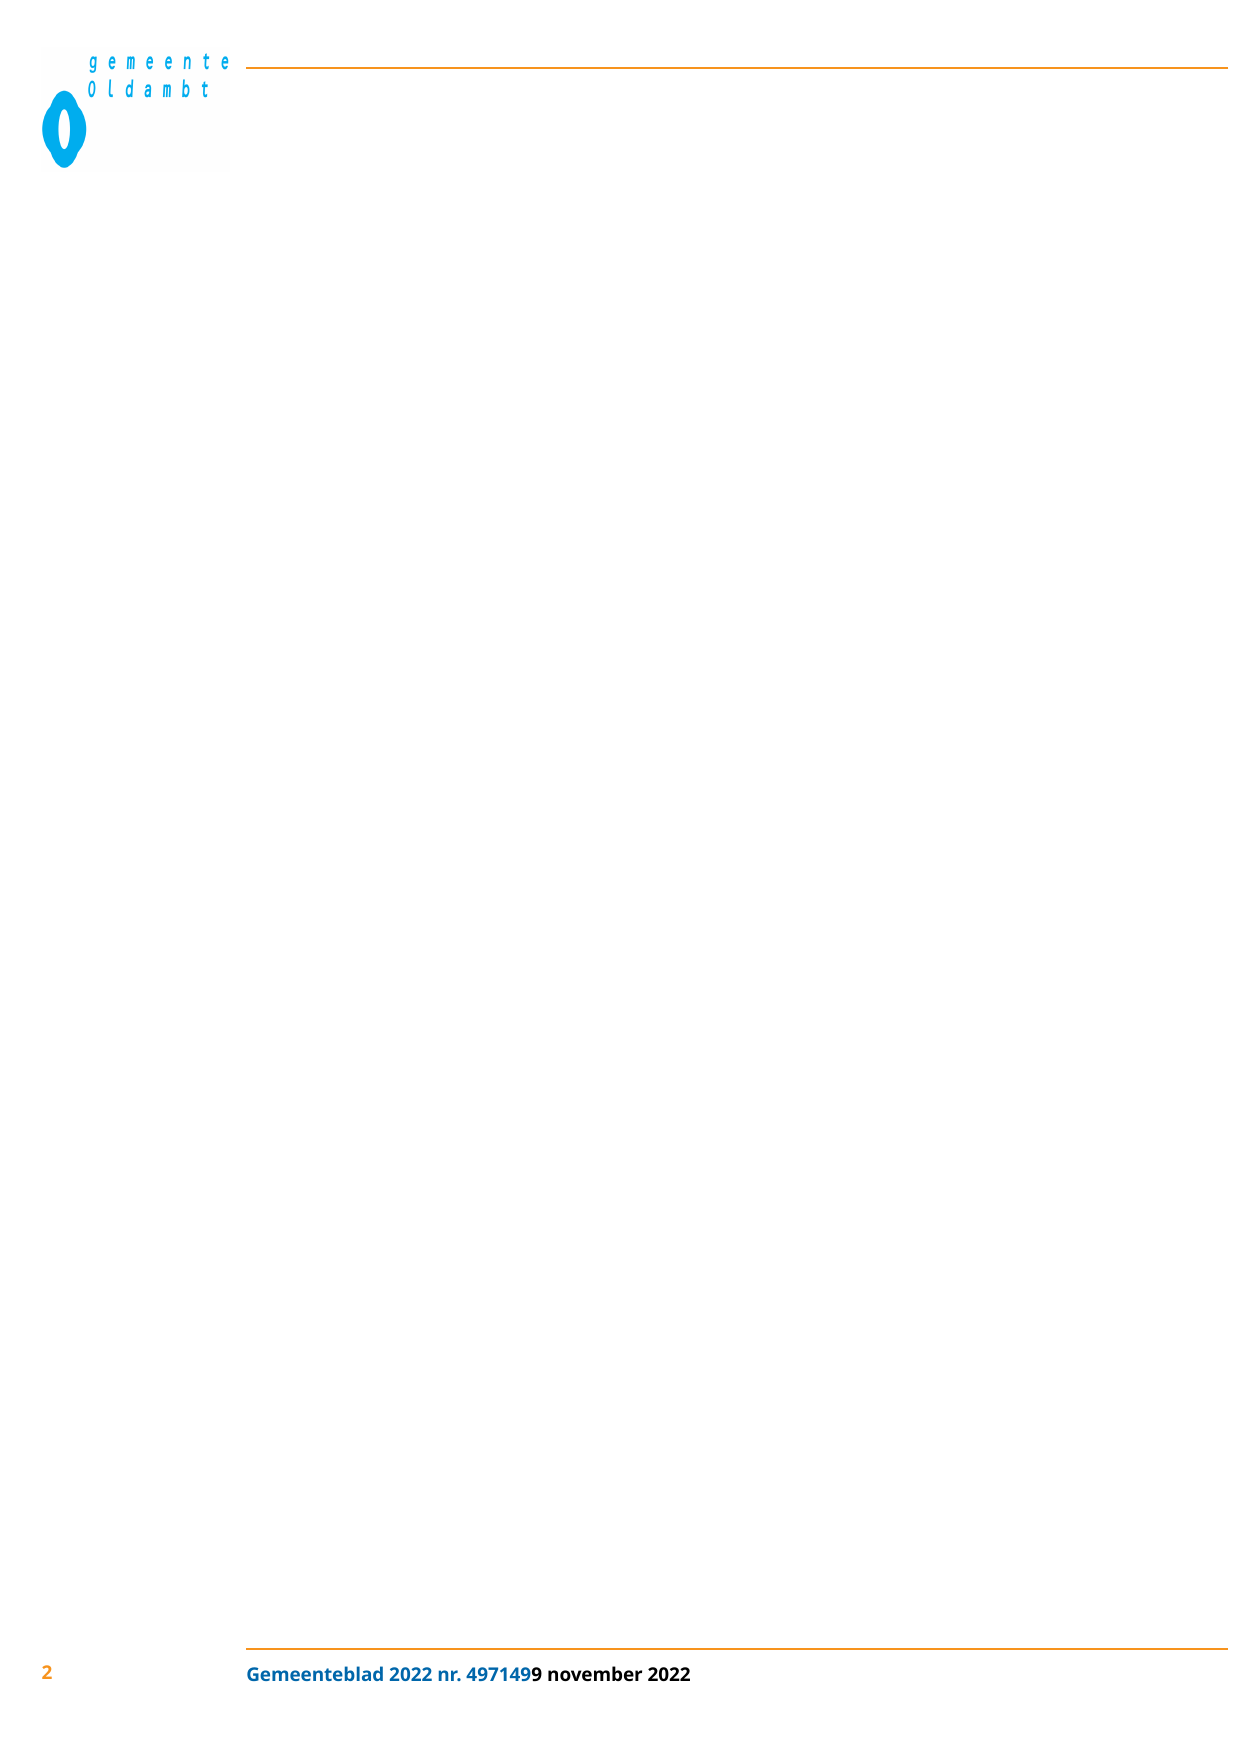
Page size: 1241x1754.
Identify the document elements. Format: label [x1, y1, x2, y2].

picture [41, 47, 231, 172]
